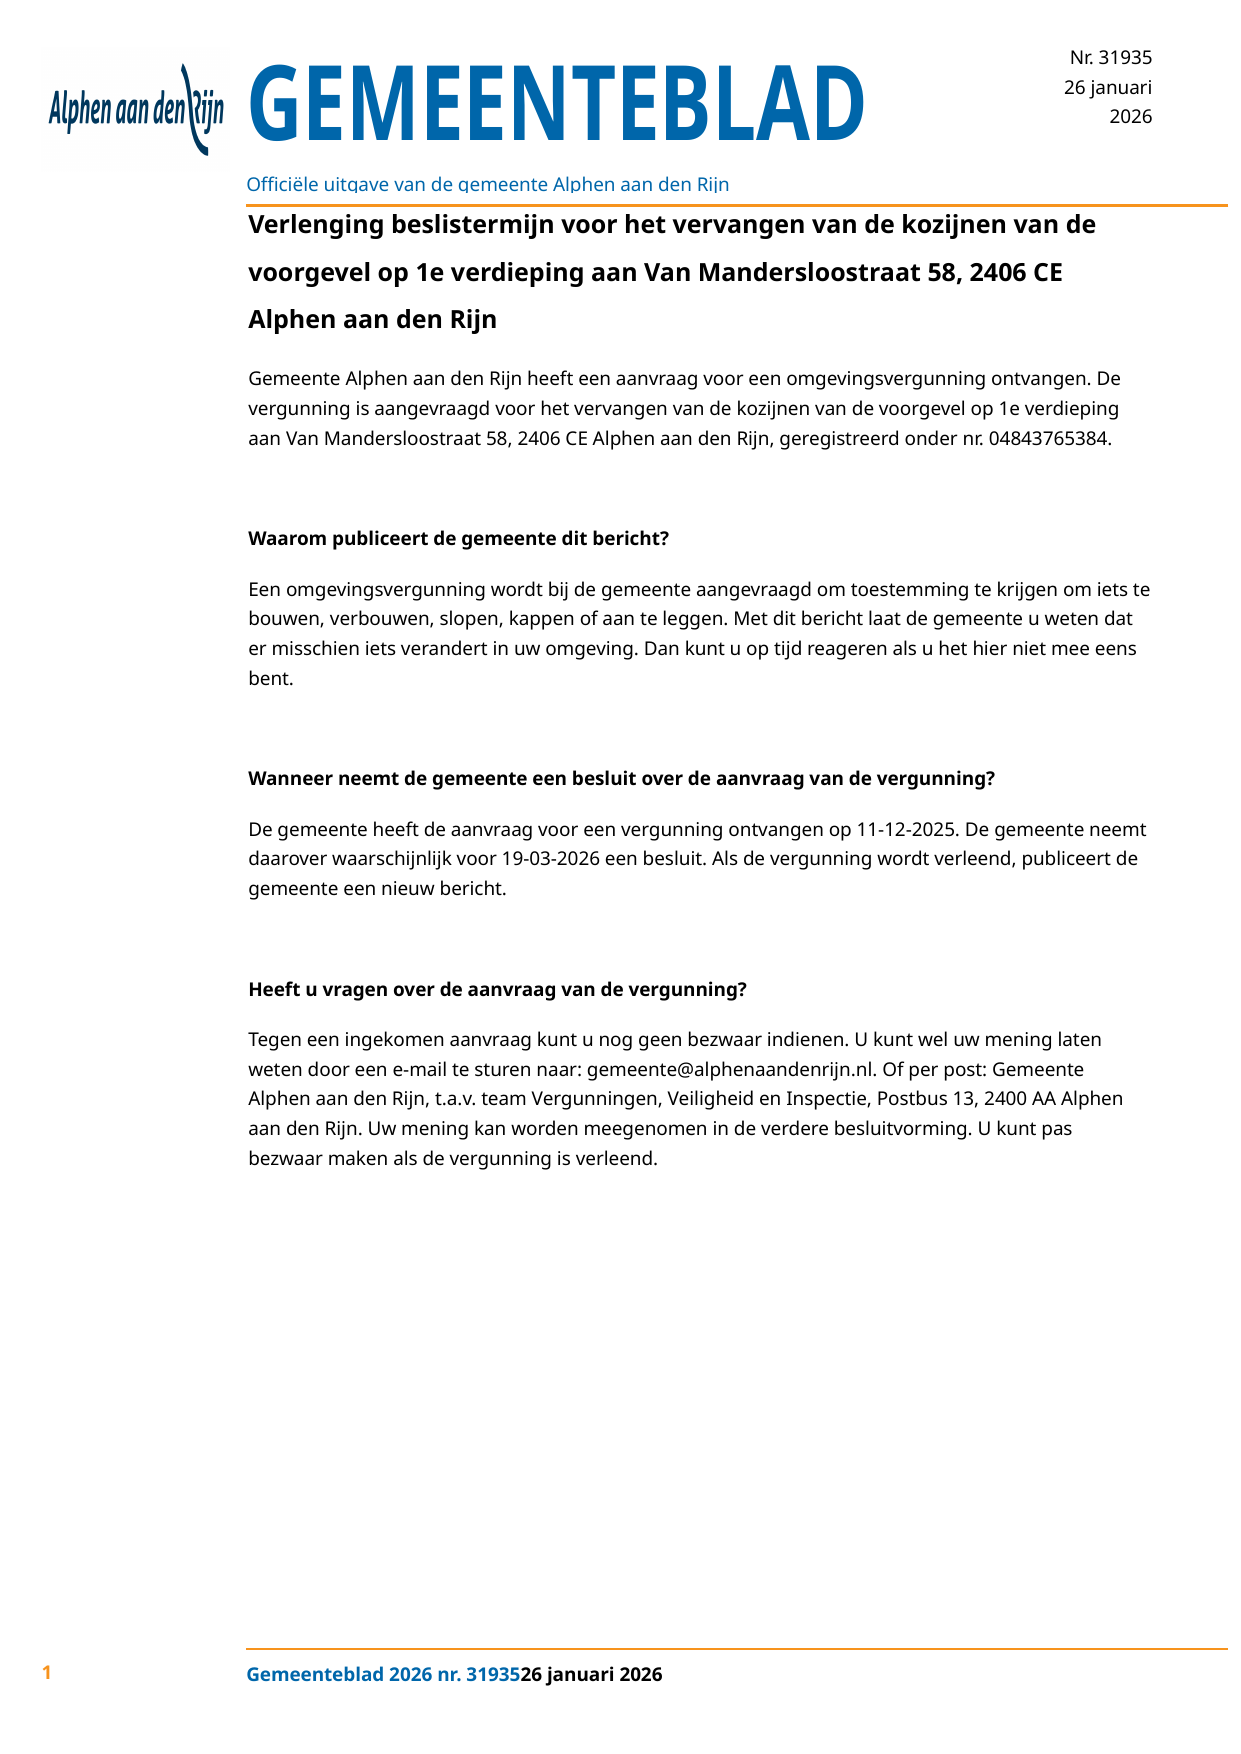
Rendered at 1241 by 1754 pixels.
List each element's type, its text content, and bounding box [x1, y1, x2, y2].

text Waarom publiceert de gemeente dit bericht? [248, 526, 1152, 551]
text Verlenging beslistermijn voor het vervangen van de kozijnen van de voorgevel op 1e verdieping aan Van Mandersloostraat 58, 2406 CE Alphen aan den Rijn [248, 207, 1152, 336]
text Gemeente Alphen aan den Rijn heeft een aanvraag voor een omgevingsvergunning ontvangen. De vergunning is aangevraagd voor het vervangen van de kozijnen van de voorgevel op 1e verdieping aan Van Mandersloostraat 58, 2406 CE Alphen aan den Rijn, geregistreerd onder nr. 04843765384. [248, 366, 1152, 450]
text Heeft u vragen over de aanvraag van de vergunning? [248, 976, 1152, 1002]
picture [41, 47, 231, 172]
text De gemeente heeft de aanvraag voor een vergunning ontvangen op 11-12-2025. De gemeente neemt daarover waarschijnlijk voor 19-03-2026 een besluit. Als de vergunning wordt verleend, publiceert de gemeente een nieuw bericht. [248, 816, 1152, 901]
text Wanneer neemt de gemeente een besluit over de aanvraag van de vergunning? [248, 766, 1152, 791]
text Een omgevingsvergunning wordt bij de gemeente aangevraagd om toestemming te krijgen om iets te bouwen, verbouwen, slopen, kappen of aan te leggen. Met dit bericht laat de gemeente u weten dat er misschien iets verandert in uw omgeving. Dan kunt u op tijd reageren als u het hier niet mee eens bent. [248, 576, 1152, 690]
text Tegen een ingekomen aanvraag kunt u nog geen bezwaar indienen. U kunt wel uw mening laten weten door een e-mail te sturen naar: gemeente@alphenaandenrijn.nl. Of per post: Gemeente Alphen aan den Rijn, t.a.v. team Vergunningen, Veiligheid en Inspectie, Postbus 13, 2400 AA Alphen aan den Rijn. Uw mening kan worden meegenomen in de verdere besluitvorming. U kunt pas bezwaar maken als de vergunning is verleend. [248, 1026, 1152, 1170]
